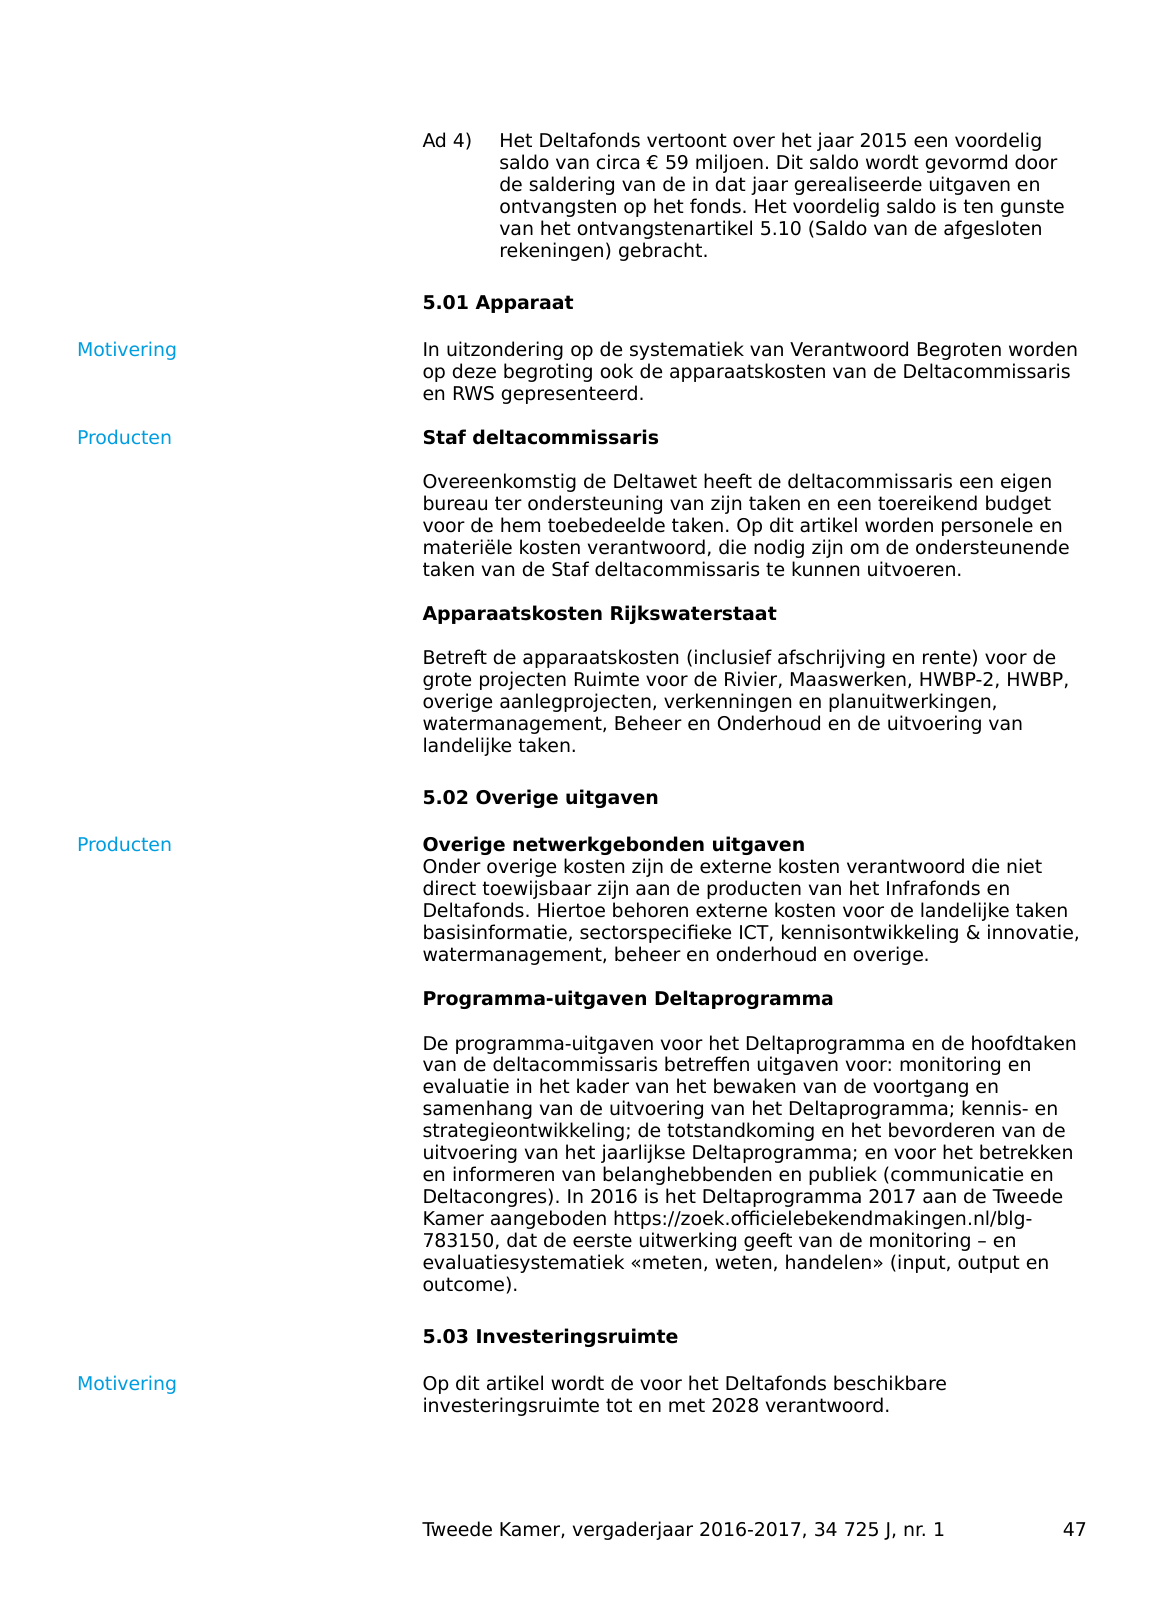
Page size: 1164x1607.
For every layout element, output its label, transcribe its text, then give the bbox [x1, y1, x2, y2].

text Producten [77, 834, 399, 856]
text Betreft de apparaatskosten (inclusief afschrijving en rente) voor de grote projecten Ruimte voor de Rivier, Maaswerken, HWBP-2, HWBP, overige aanlegprojecten, verkenningen en planuitwerkingen, watermanagement, Beheer en Onderhoud en de uitvoering van landelijke taken. [422, 647, 1087, 757]
text [77, 1395, 399, 1403]
text Overeenkomstig de Deltawet heeft de deltacommissaris een eigen bureau ter ondersteuning van zijn taken en een toereikend budget voor de hem toebedeelde taken. Op dit artikel worden personele en materiële kosten verantwoord, die nodig zijn om de ondersteunende taken van de Staf deltacommissaris te kunnen uitvoeren. [422, 471, 1087, 581]
text Producten [77, 427, 399, 449]
subtitle 5.02 Overige uitgaven [422, 787, 1087, 809]
text [77, 856, 399, 864]
subtitle 5.01 Apparaat [422, 292, 1087, 314]
text De programma-uitgaven voor het Deltaprogramma en de hoofdtaken van de deltacommissaris betreffen uitgaven voor: monitoring en evaluatie in het kader van het bewaken van de voortgang en samenhang van de uitvoering van het Deltaprogramma; kennis- en strategieontwikkeling; de totstandkoming en het bevorderen van de uitvoering van het jaarlijkse Deltaprogramma; en voor het betrekken en informeren van belanghebbenden en publiek (communicatie en Deltacongres). In 2016 is het Deltaprogramma 2017 aan de Tweede Kamer aangeboden https://zoek.officielebekendmakingen.nl/blg-783150, dat de eerste uitwerking geeft van de monitoring – en evaluatiesystematiek «meten, weten, handelen» (input, output en outcome). [422, 1032, 1087, 1296]
subtitle [77, 449, 399, 457]
text Ad 4) Het Deltafonds vertoont over het jaar 2015 een voordelig saldo van circa € 59 miljoen. Dit saldo wordt gevormd door de saldering van de in dat jaar gerealiseerde uitgaven en ontvangsten op het fonds. Het voordelig saldo is ten gunste van het ontvangstenartikel 5.10 (Saldo van de afgesloten rekeningen) gebracht. [422, 130, 1087, 262]
text Motivering [77, 1373, 399, 1395]
text Motivering [77, 339, 399, 361]
text Overige netwerkgebonden uitgaven [422, 834, 1087, 856]
subtitle 5.03 Investeringsruimte [422, 1326, 1087, 1348]
text Onder overige kosten zijn de externe kosten verantwoord die niet direct toewijsbaar zijn aan de producten van het Infrafonds en Deltafonds. Hiertoe behoren externe kosten voor de landelijke taken basisinformatie, sectorspecifieke ICT, kennisontwikkeling & innovatie, watermanagement, beheer en onderhoud en overige. [422, 856, 1087, 966]
text Op dit artikel wordt de voor het Deltafonds beschikbare investeringsruimte tot en met 2028 verantwoord. [422, 1373, 1087, 1417]
subtitle Apparaatskosten Rijkswaterstaat [422, 603, 1087, 625]
text In uitzondering op de systematiek van Verantwoord Begroten worden op deze begroting ook de apparaatskosten van de Deltacommissaris en RWS gepresenteerd. [422, 339, 1087, 405]
subtitle Staf deltacommissaris [422, 427, 1087, 449]
subtitle Programma-uitgaven Deltaprogramma [422, 988, 1087, 1010]
